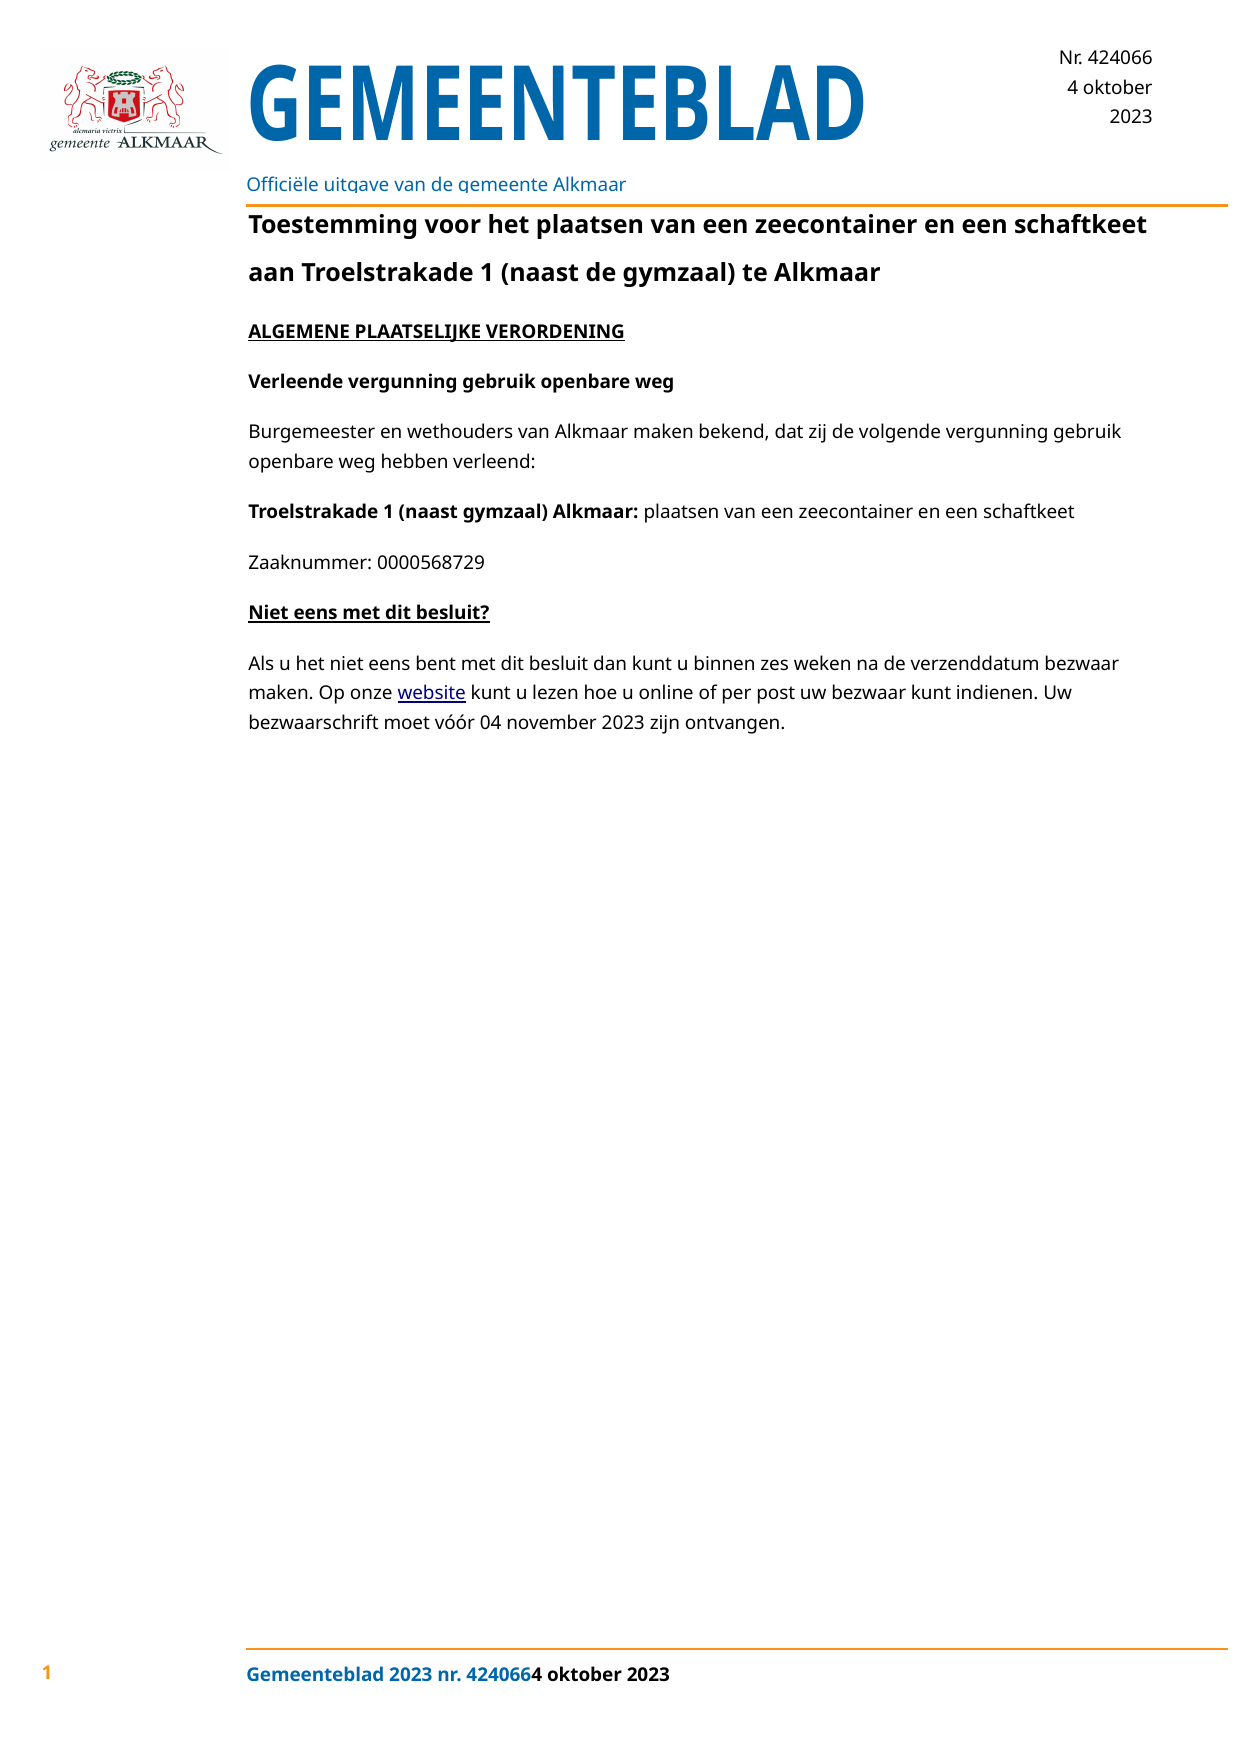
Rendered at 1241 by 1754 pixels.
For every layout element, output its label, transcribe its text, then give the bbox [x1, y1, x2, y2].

text Als u het niet eens bent met dit besluit dan kunt u binnen zes weken na de verzenddatum bezwaar maken. Op onze website kunt u lezen hoe u online of per post uw bezwaar kunt indienen. Uw bezwaarschrift moet vóór 04 november 2023 zijn ontvangen. [248, 650, 1152, 735]
text Toestemming voor het plaatsen van een zeecontainer en een schaftkeet aan Troelstrakade 1 (naast de gymzaal) te Alkmaar [248, 207, 1152, 288]
text ALGEMENE PLAATSELIJKE VERORDENING [248, 318, 1152, 344]
picture [41, 47, 231, 172]
text Burgemeester en wethouders van Alkmaar maken bekend, dat zij de volgende vergunning gebruik openbare weg hebben verleend: [248, 419, 1152, 474]
text Niet eens met dit besluit? [248, 599, 1152, 625]
text Verleende vergunning gebruik openbare weg [248, 368, 1152, 394]
text Zaaknummer: 0000568729 [248, 549, 1152, 575]
text Troelstrakade 1 (naast gymzaal) Alkmaar: plaatsen van een zeecontainer en een schaftkeet [248, 499, 1152, 524]
